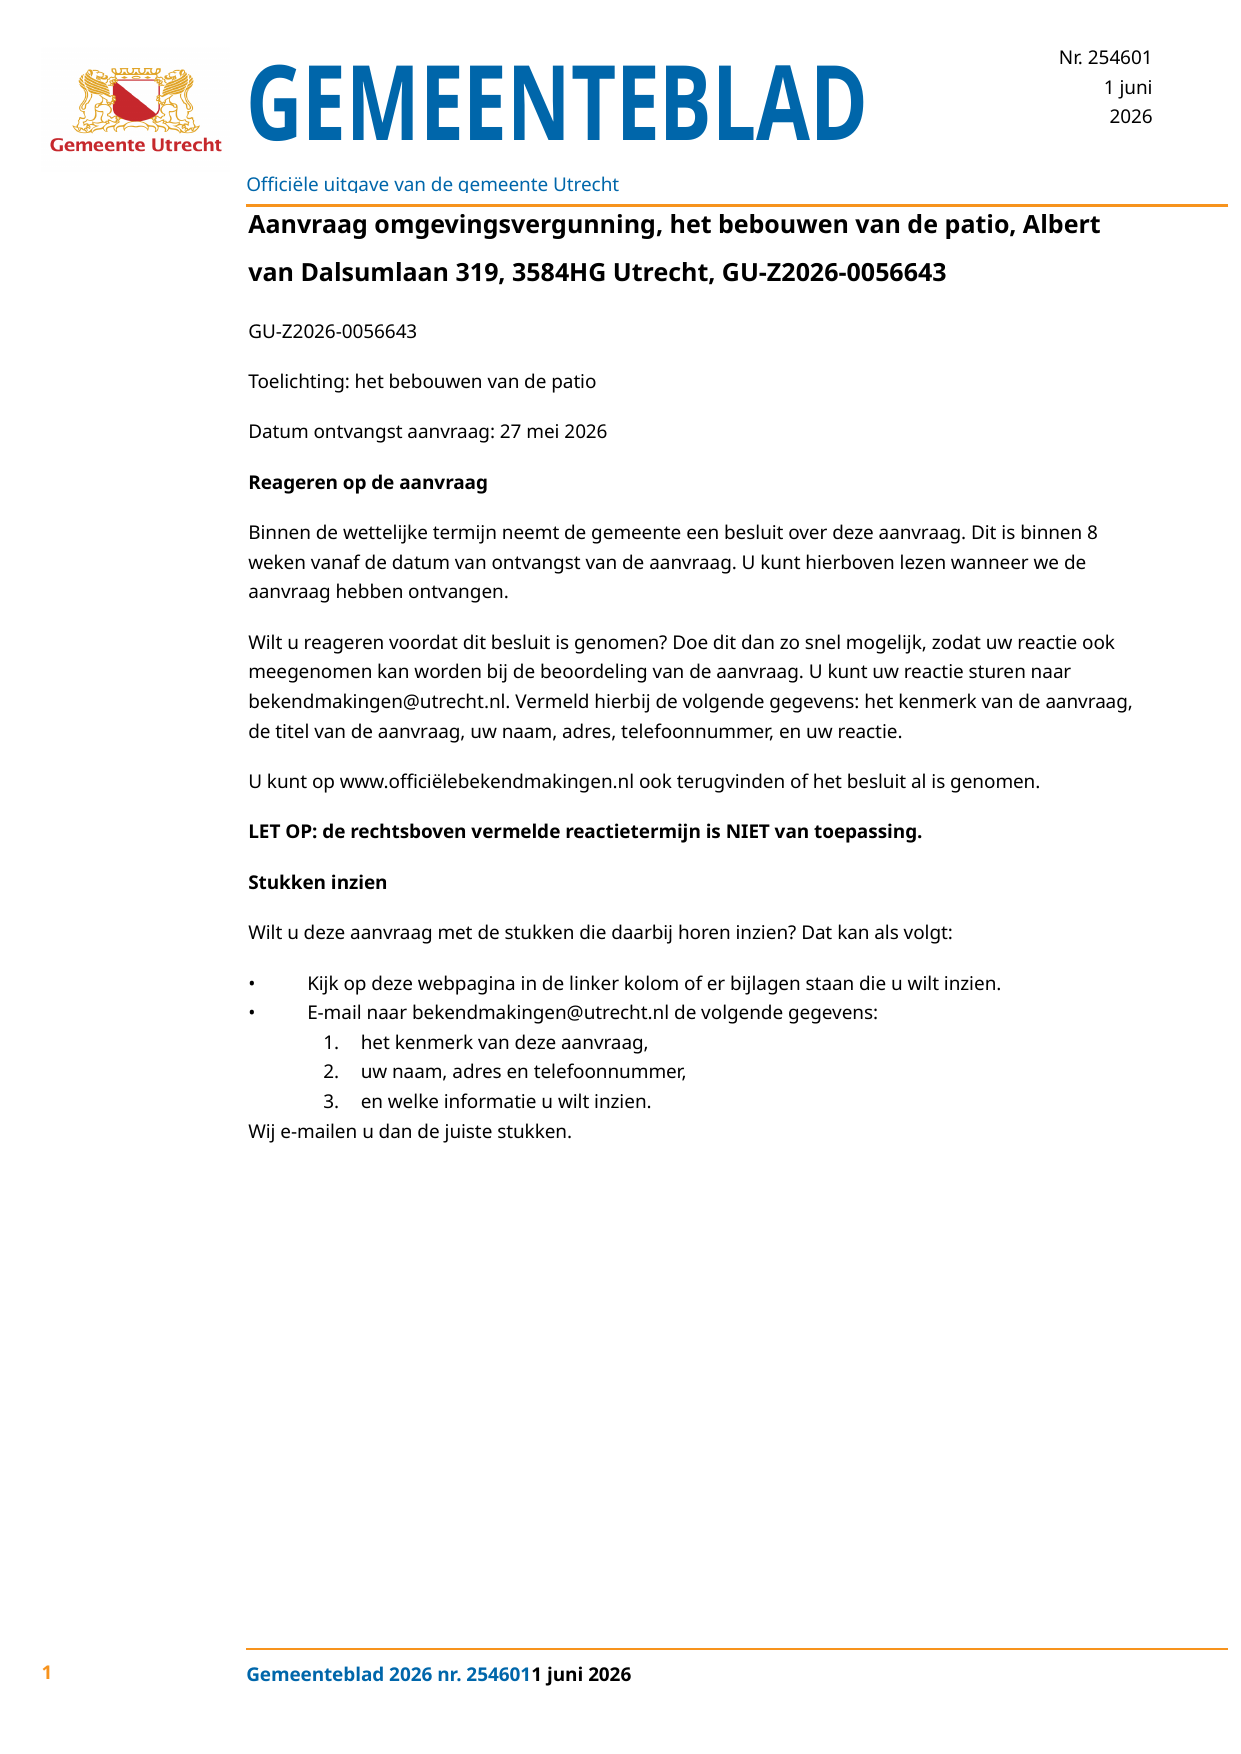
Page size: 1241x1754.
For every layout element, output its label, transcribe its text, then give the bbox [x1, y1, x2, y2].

text Wij e-mailen u dan de juiste stukken. [248, 1118, 1152, 1144]
text Stukken inzien [248, 869, 1152, 895]
text Datum ontvangst aanvraag: 27 mei 2026 [248, 419, 1152, 444]
list uw naam, adres en telefoonnummer, [323, 1059, 1152, 1084]
list en welke informatie u wilt inzien. [323, 1088, 1152, 1114]
picture [41, 47, 231, 172]
text Wilt u reageren voordat dit besluit is genomen? Doe dit dan zo snel mogelijk, zodat uw reactie ook meegenomen kan worden bij de beoordeling van de aanvraag. U kunt uw reactie sturen naar bekendmakingen@utrecht.nl. Vermeld hierbij de volgende gegevens: het kenmerk van de aanvraag, de titel van de aanvraag, uw naam, adres, telefoonnummer, en uw reactie. [248, 629, 1152, 744]
text Wilt u deze aanvraag met de stukken die daarbij horen inzien? Dat kan als volgt: [248, 919, 1152, 945]
text U kunt op www.officiëlebekendmakingen.nl ook terugvinden of het besluit al is genomen. [248, 768, 1152, 794]
list E-mail naar bekendmakingen@utrecht.nl de volgende gegevens: [248, 999, 1152, 1025]
text GU-Z2026-0056643 [248, 318, 1152, 344]
text Toelichting: het bebouwen van de patio [248, 368, 1152, 394]
text Aanvraag omgevingsvergunning, het bebouwen van de patio, Albert van Dalsumlaan 319, 3584HG Utrecht, GU-Z2026-0056643 [248, 207, 1152, 288]
list Kijk op deze webpagina in de linker kolom of er bijlagen staan die u wilt inzien. [248, 970, 1152, 996]
text Binnen de wettelijke termijn neemt de gemeente een besluit over deze aanvraag. Dit is binnen 8 weken vanaf de datum van ontvangst van de aanvraag. U kunt hierboven lezen wanneer we de aanvraag hebben ontvangen. [248, 519, 1152, 604]
text Reageren op de aanvraag [248, 469, 1152, 495]
list het kenmerk van deze aanvraag, [323, 1029, 1152, 1055]
text LET OP: de rechtsboven vermelde reactietermijn is NIET van toepassing. [248, 819, 1152, 844]
